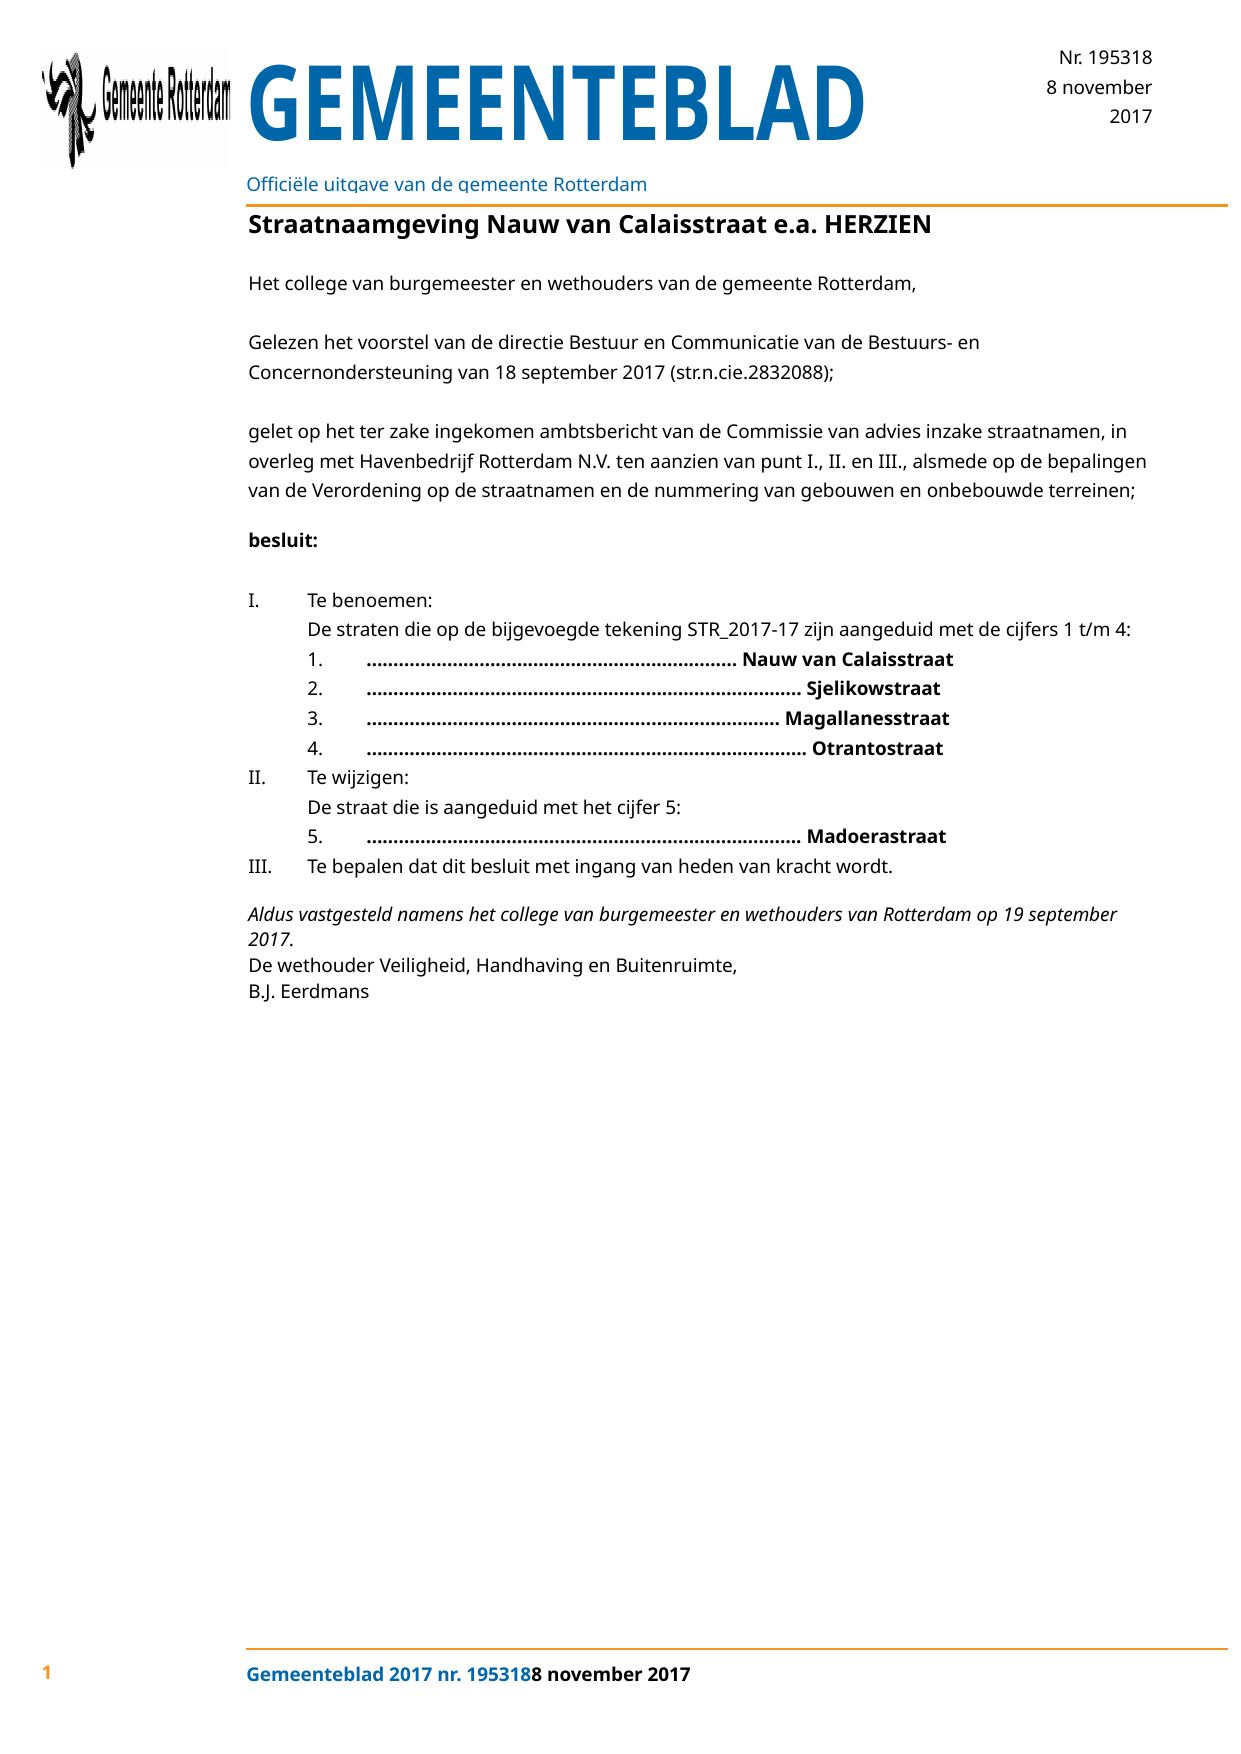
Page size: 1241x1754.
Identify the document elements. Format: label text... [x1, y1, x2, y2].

text Gelezen het voorstel van de directie Bestuur en Communicatie van de Bestuurs- en Concernondersteuning van 18 september 2017 (str.n.cie.2832088); [248, 329, 1152, 385]
list ……………………………………………….……………….……. Madoerastraat [307, 823, 1152, 849]
text De wethouder Veiligheid, Handhaving en Buitenruimte, [248, 952, 1152, 978]
picture [41, 47, 231, 172]
list De straten die op de bijgevoegde tekening STR_2017-17 zijn aangeduid met de cijfers 1 t/m 4: [248, 616, 1152, 642]
text Straatnaamgeving Nauw van Calaisstraat e.a. HERZIEN [248, 207, 1152, 241]
list ………………………………………………………………………. Otrantostraat [307, 735, 1152, 761]
text Aldus vastgesteld namens het college van burgemeester en wethouders van Rotterdam op 19 september 2017. [248, 901, 1152, 952]
text B.J. Eerdmans [248, 978, 1152, 1004]
text Het college van burgemeester en wethouders van de gemeente Rotterdam, [248, 270, 1152, 296]
list …………………………………………….…..…………………… Sjelikowstraat [307, 676, 1152, 701]
list …………………………………………………………… Nauw van Calaisstraat [307, 646, 1152, 672]
list ……………………………………………..…………………… Magallanesstraat [307, 705, 1152, 731]
text gelet op het ter zake ingekomen ambtsbericht van de Commissie van advies inzake straatnamen, in overleg met Havenbedrijf Rotterdam N.V. ten aanzien van punt I., II. en III., alsmede op de bepalingen van de Verordening op de straatnamen en de nummering van gebouwen en onbebouwde terreinen; [248, 418, 1152, 503]
list De straat die is aangeduid met het cijfer 5: [248, 794, 1152, 820]
list Te bepalen dat dit besluit met ingang van heden van kracht wordt. [248, 853, 1152, 879]
list Te benoemen: [248, 587, 1152, 613]
text besluit: [248, 528, 1152, 553]
list Te wijzigen: [248, 764, 1152, 790]
